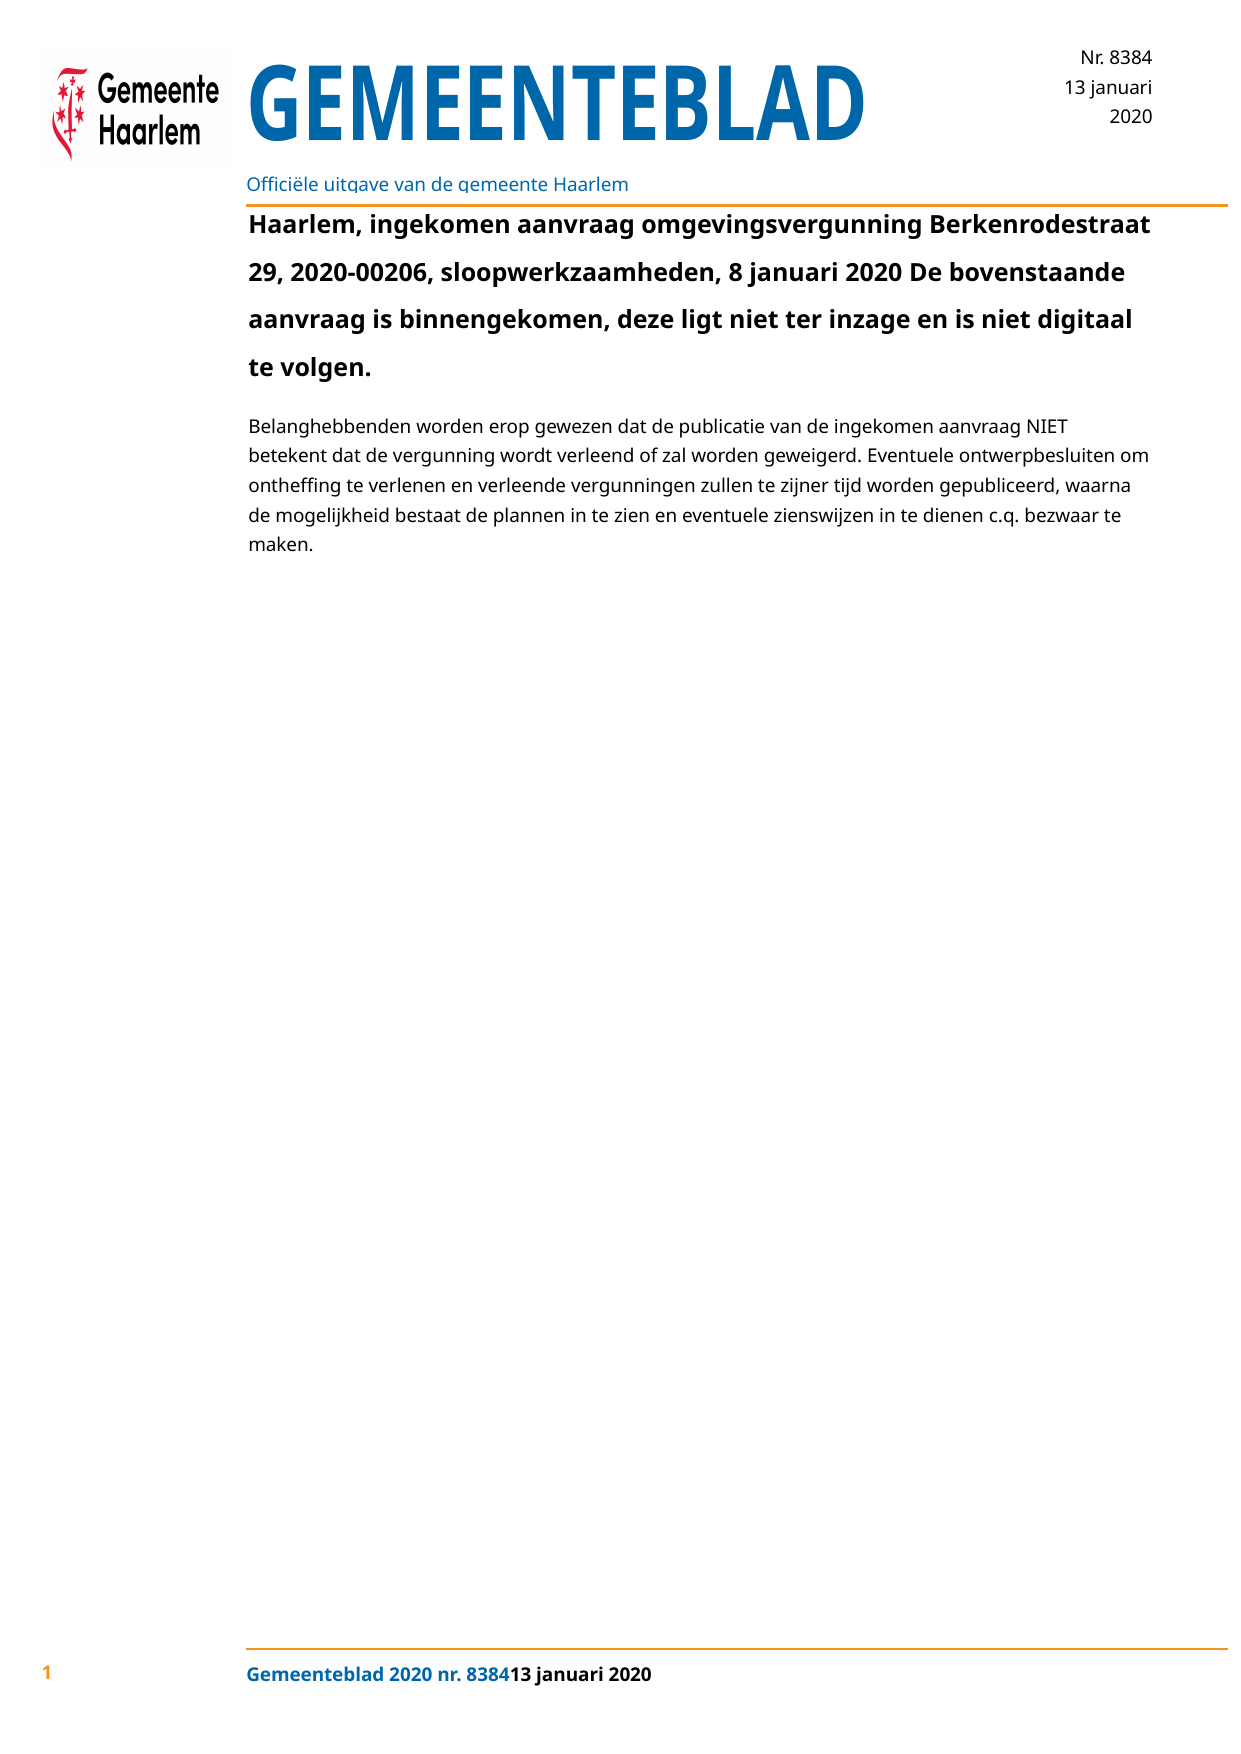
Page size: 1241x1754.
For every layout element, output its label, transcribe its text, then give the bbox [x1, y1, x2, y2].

picture [41, 47, 231, 172]
text Haarlem, ingekomen aanvraag omgevingsvergunning Berkenrodestraat 29, 2020-00206, sloopwerkzaamheden, 8 januari 2020 De bovenstaande aanvraag is binnengekomen, deze ligt niet ter inzage en is niet digitaal te volgen. [248, 207, 1152, 384]
text Belanghebbenden worden erop gewezen dat de publicatie van de ingekomen aanvraag NIET betekent dat de vergunning wordt verleend of zal worden geweigerd. Eventuele ontwerpbesluiten om ontheffing te verlenen en verleende vergunningen zullen te zijner tijd worden gepubliceerd, waarna de mogelijkheid bestaat de plannen in te zien en eventuele zienswijzen in te dienen c.q. bezwaar te maken. [248, 413, 1152, 557]
